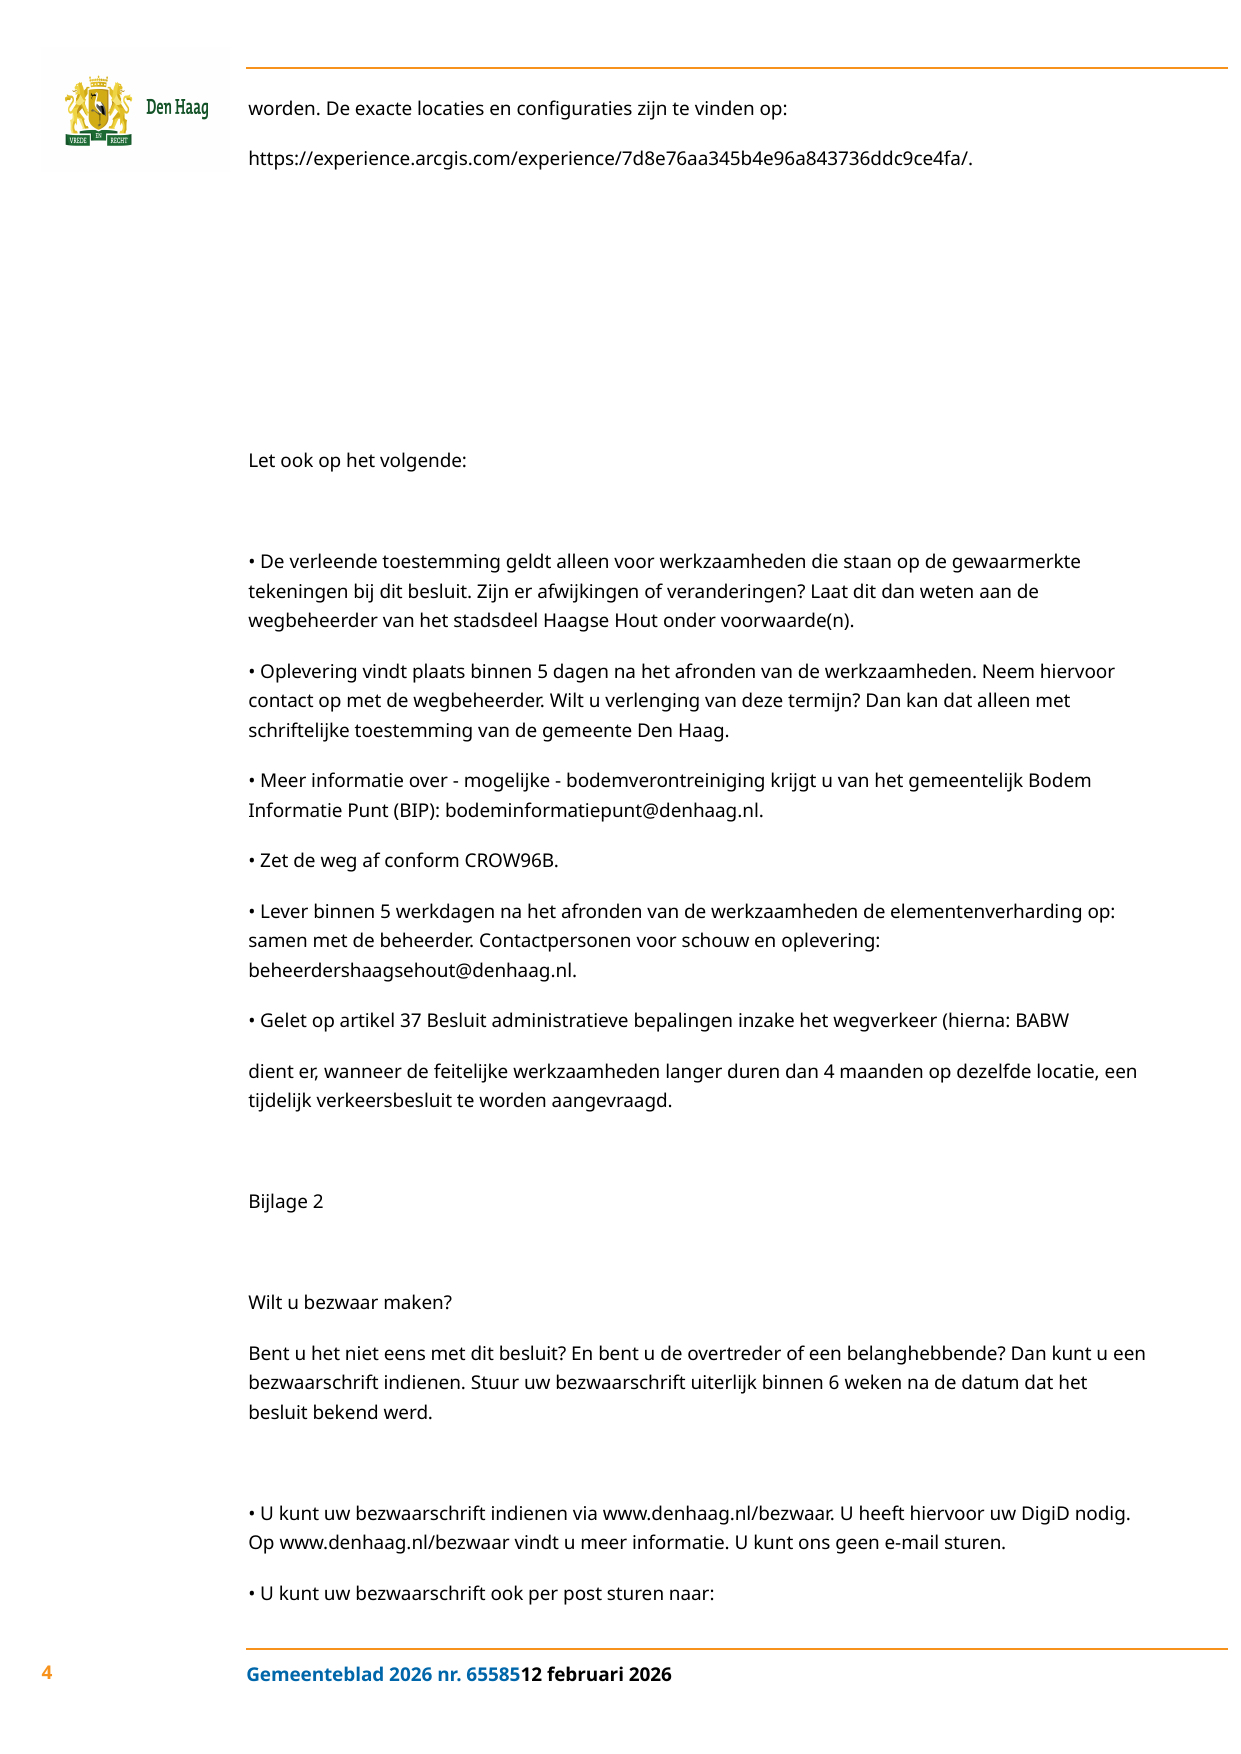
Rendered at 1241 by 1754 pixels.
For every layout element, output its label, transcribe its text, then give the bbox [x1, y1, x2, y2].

text • Lever binnen 5 werkdagen na het afronden van de werkzaamheden de elementenverharding op: samen met de beheerder. Contactpersonen voor schouw en oplevering: beheerdershaagsehout@denhaag.nl. [248, 898, 1152, 983]
text • Meer informatie over - mogelijke - bodemverontreiniging krijgt u van het gemeentelijk Bodem Informatie Punt (BIP): bodeminformatiepunt@denhaag.nl. [248, 768, 1152, 823]
text • Gelet op artikel 37 Besluit administratieve bepalingen inzake het wegverkeer (hierna: BABW [248, 1008, 1152, 1033]
text Bijlage 2 [248, 1188, 1152, 1214]
text Wilt u bezwaar maken? [248, 1289, 1152, 1315]
text • Oplevering vindt plaats binnen 5 dagen na het afronden van de werkzaamheden. Neem hiervoor contact op met de wegbeheerder. Wilt u verlenging van deze termijn? Dan kan dat alleen met schriftelijke toestemming van de gemeente Den Haag. [248, 658, 1152, 743]
text Bent u het niet eens met dit besluit? En bent u de overtreder of een belanghebbende? Dan kunt u een bezwaarschrift indienen. Stuur uw bezwaarschrift uiterlijk binnen 6 weken na de datum dat het besluit bekend werd. [248, 1340, 1152, 1425]
text • U kunt uw bezwaarschrift indienen via www.denhaag.nl/bezwaar. U heeft hiervoor uw DigiD nodig. Op www.denhaag.nl/bezwaar vindt u meer informatie. U kunt ons geen e-mail sturen. [248, 1500, 1152, 1555]
text Let ook op het volgende: [248, 448, 1152, 473]
text https://experience.arcgis.com/experience/7d8e76aa345b4e96a843736ddc9ce4fa/. [248, 145, 1152, 171]
text • U kunt uw bezwaarschrift ook per post sturen naar: [248, 1580, 1152, 1606]
picture [41, 47, 231, 172]
text worden. De exacte locaties en configuraties zijn te vinden op: [248, 95, 1152, 121]
text • Zet de weg af conform CROW96B. [248, 848, 1152, 873]
text • De verleende toestemming geldt alleen voor werkzaamheden die staan op de gewaarmerkte tekeningen bij dit besluit. Zijn er afwijkingen of veranderingen? Laat dit dan weten aan de wegbeheerder van het stadsdeel Haagse Hout onder voorwaarde(n). [248, 548, 1152, 633]
text dient er, wanneer de feitelijke werkzaamheden langer duren dan 4 maanden op dezelfde locatie, een tijdelijk verkeersbesluit te worden aangevraagd. [248, 1058, 1152, 1113]
